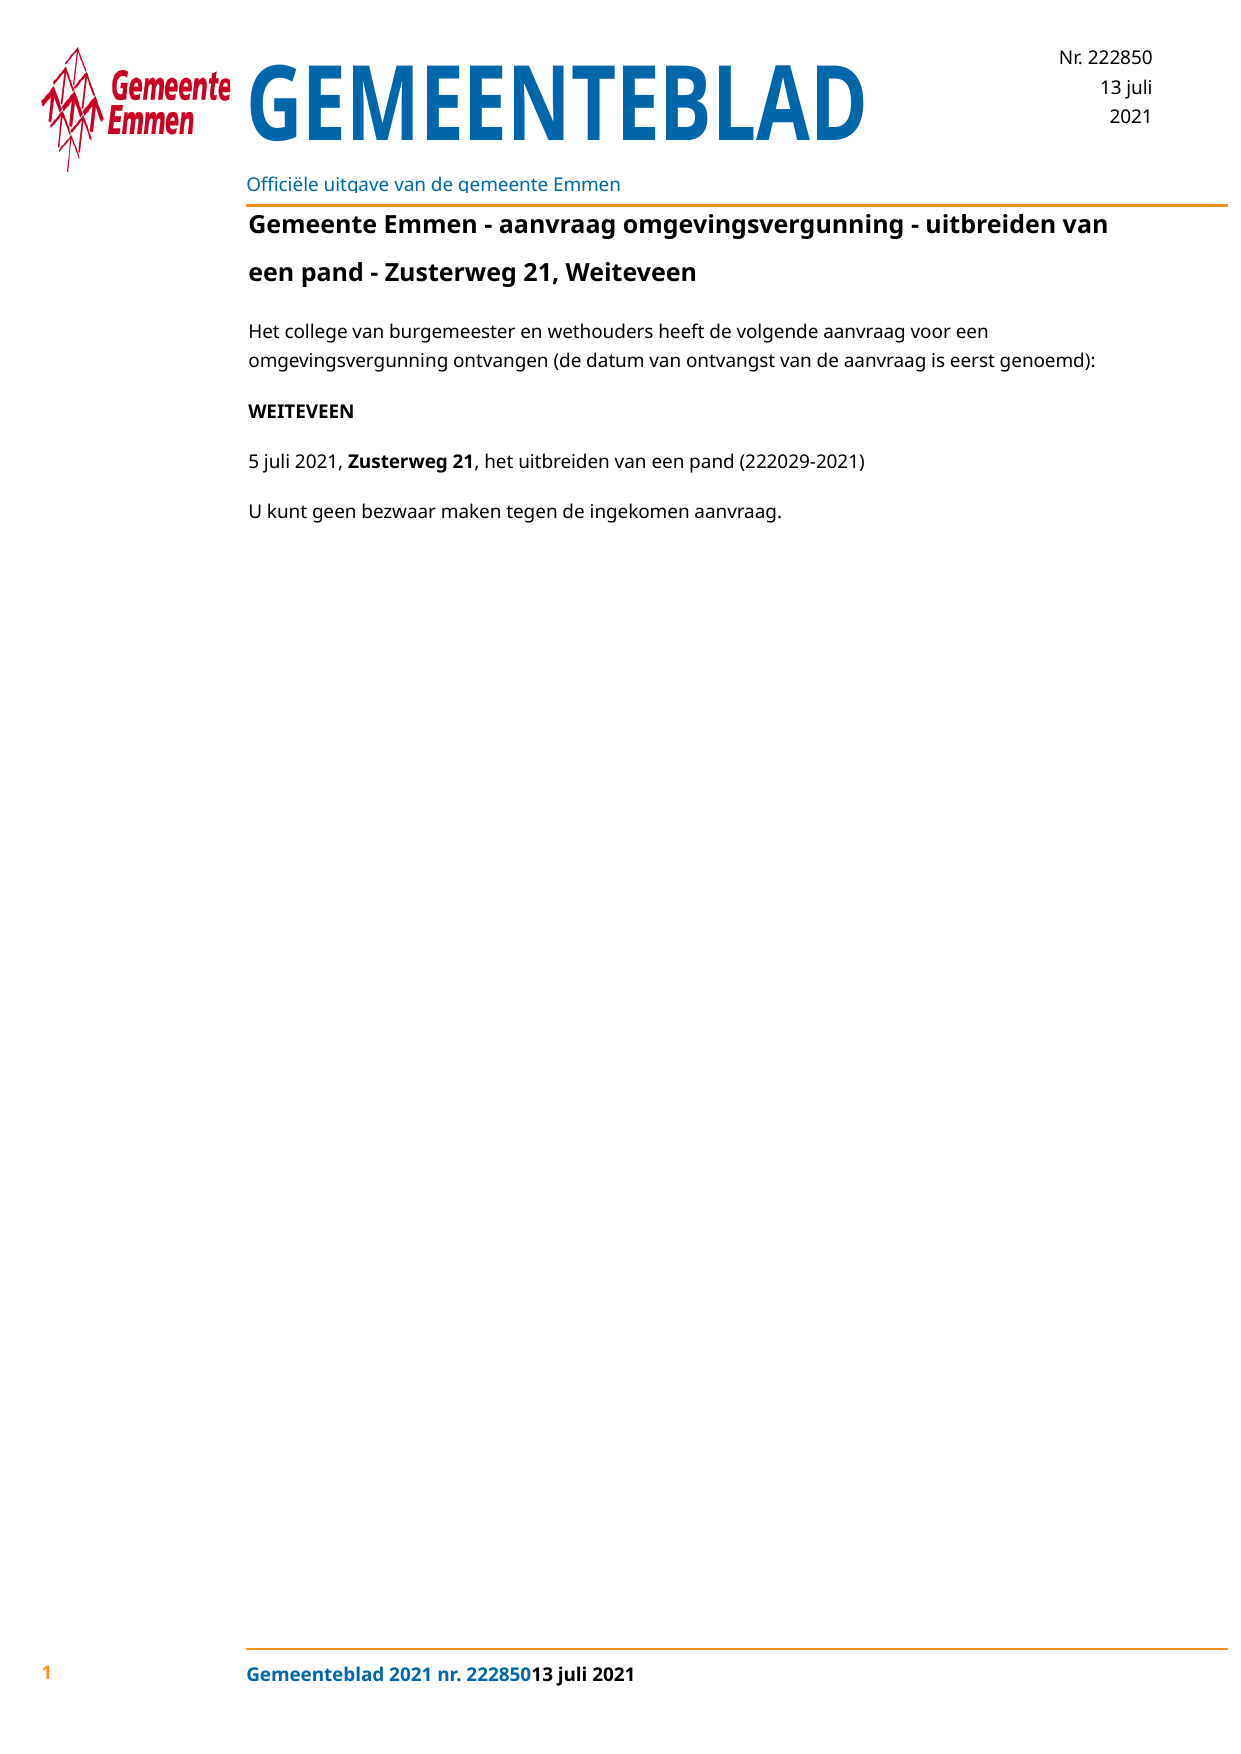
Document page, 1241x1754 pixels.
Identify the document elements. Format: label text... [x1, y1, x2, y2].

picture [41, 47, 231, 172]
text 5 juli 2021, Zusterweg 21, het uitbreiden van een pand (222029-2021) [248, 448, 1152, 474]
text WEITEVEEN [248, 398, 1152, 424]
text Gemeente Emmen - aanvraag omgevingsvergunning - uitbreiden van een pand - Zusterweg 21, Weiteveen [248, 207, 1152, 288]
text U kunt geen bezwaar maken tegen de ingekomen aanvraag. [248, 499, 1152, 524]
text Het college van burgemeester en wethouders heeft de volgende aanvraag voor een omgevingsvergunning ontvangen (de datum van ontvangst van de aanvraag is eerst genoemd): [248, 318, 1152, 373]
